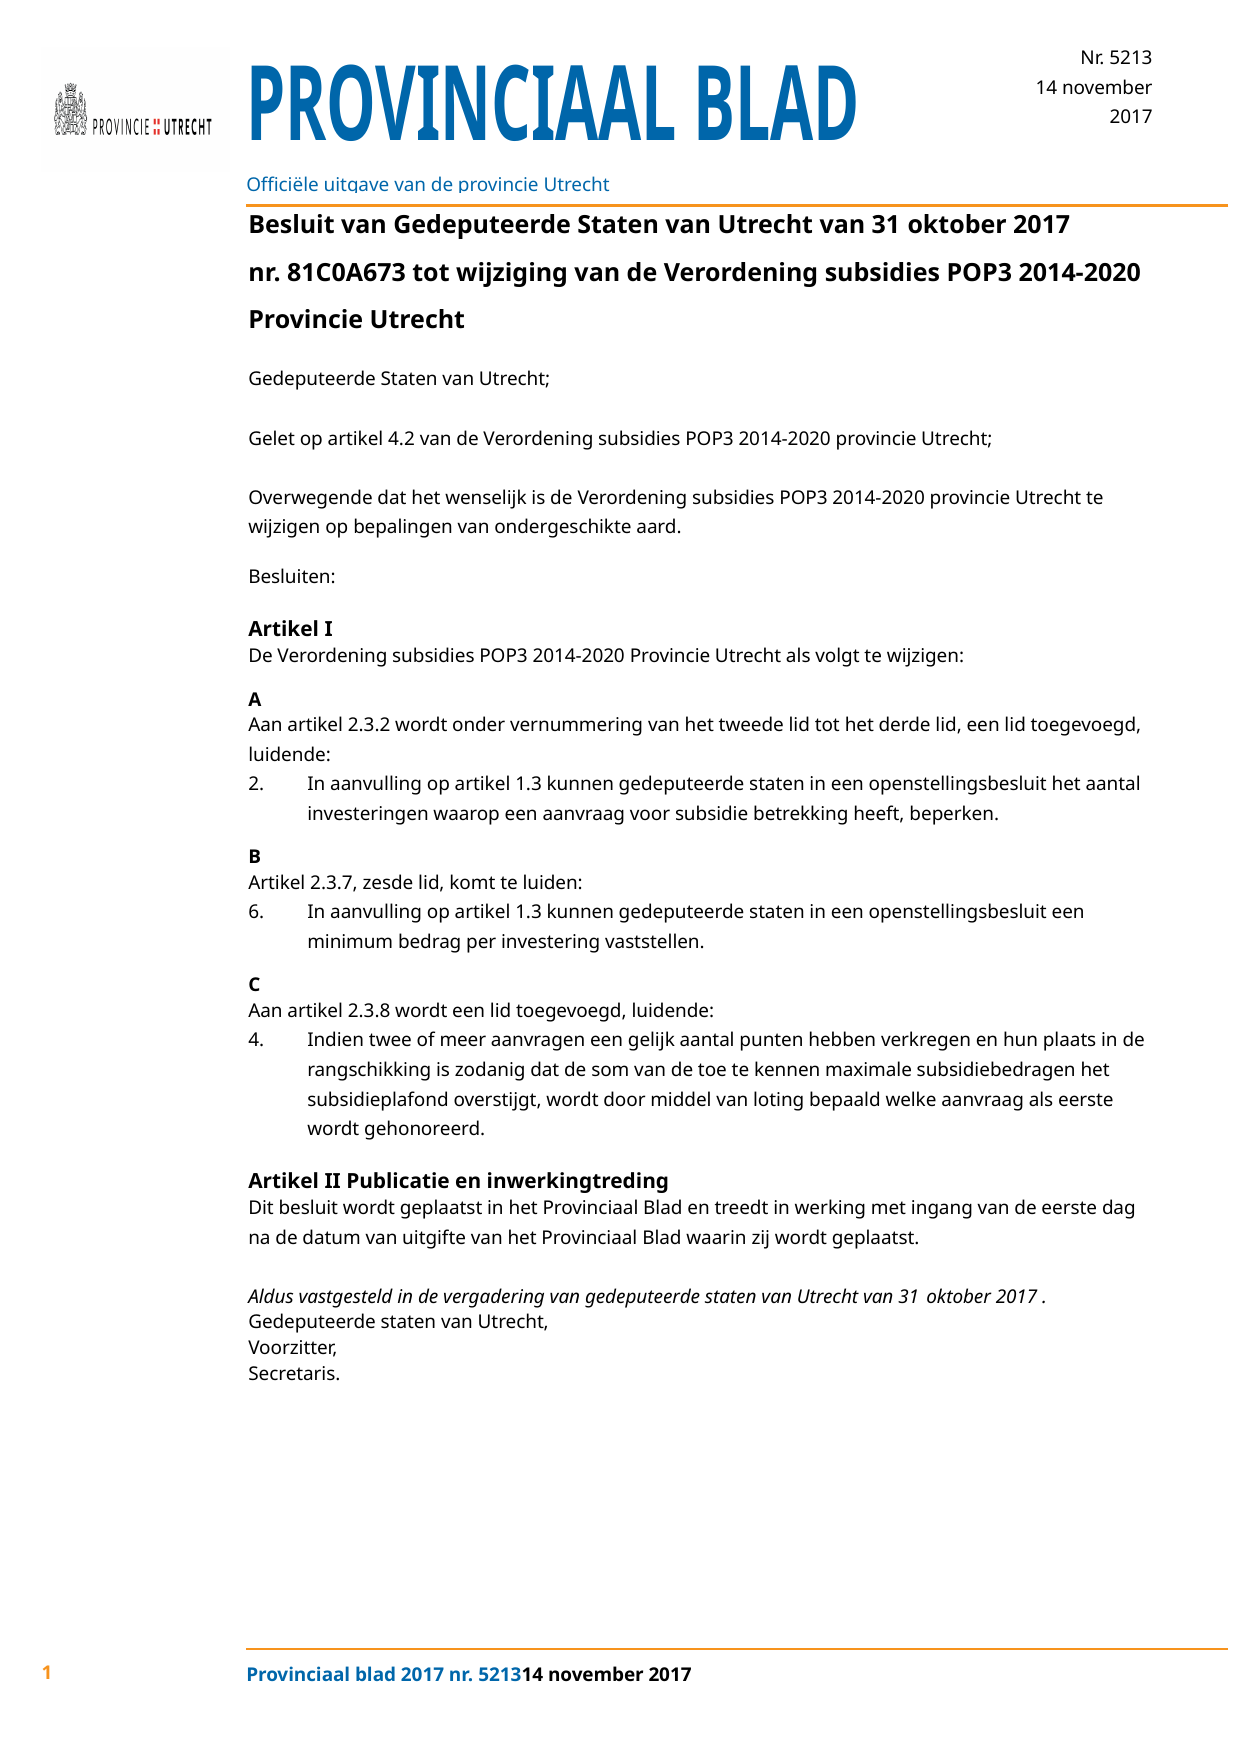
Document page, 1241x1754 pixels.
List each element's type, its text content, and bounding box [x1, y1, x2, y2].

text Besluiten: [248, 564, 1152, 589]
text Aan artikel 2.3.8 wordt een lid toegevoegd, luidende: [248, 997, 1152, 1023]
text Gedeputeerde Staten van Utrecht; [248, 366, 1152, 391]
text Besluit van Gedeputeerde Staten van Utrecht van 31 oktober 2017 nr. 81C0A673 tot wijziging van de Verordening subsidies POP3 2014-2020 Provincie Utrecht [248, 207, 1152, 336]
text Aldus vastgesteld in de vergadering van gedeputeerde staten van Utrecht van 31 oktober 2017 . [248, 1283, 1152, 1309]
picture [41, 47, 231, 172]
text Secretaris. [248, 1360, 1152, 1386]
text Gedeputeerde staten van Utrecht, [248, 1309, 1152, 1334]
text A [248, 686, 1152, 711]
text Artikel II Publicatie en inwerkingtreding [248, 1166, 1152, 1194]
text Voorzitter, [248, 1334, 1152, 1360]
list Indien twee of meer aanvragen een gelijk aantal punten hebben verkregen en hun plaats in de rangschikking is zodanig dat de som van de toe te kennen maximale subsidiebedragen het subsidieplafond overstijgt, wordt door middel van loting bepaald welke aanvraag als eerste wordt gehonoreerd. [248, 1027, 1152, 1141]
text B [248, 843, 1152, 869]
text Artikel I [248, 614, 1152, 643]
text Dit besluit wordt geplaatst in het Provinciaal Blad en treedt in werking met ingang van de eerste dag na de datum van uitgifte van het Provinciaal Blad waarin zij wordt geplaatst. [248, 1194, 1152, 1249]
text Overwegende dat het wenselijk is de Verordening subsidies POP3 2014-2020 provincie Utrecht te wijzigen op bepalingen van ondergeschikte aard. [248, 484, 1152, 539]
text De Verordening subsidies POP3 2014-2020 Provincie Utrecht als volgt te wijzigen: [248, 643, 1152, 668]
list In aanvulling op artikel 1.3 kunnen gedeputeerde staten in een openstellingsbesluit een minimum bedrag per investering vaststellen. [248, 899, 1152, 954]
text Aan artikel 2.3.2 wordt onder vernummering van het tweede lid tot het derde lid, een lid toegevoegd, luidende: [248, 711, 1152, 767]
text Artikel 2.3.7, zesde lid, komt te luiden: [248, 869, 1152, 895]
text C [248, 971, 1152, 997]
list In aanvulling op artikel 1.3 kunnen gedeputeerde staten in een openstellingsbesluit het aantal investeringen waarop een aanvraag voor subsidie betrekking heeft, beperken. [248, 771, 1152, 826]
text Gelet op artikel 4.2 van de Verordening subsidies POP3 2014-2020 provincie Utrecht; [248, 425, 1152, 450]
